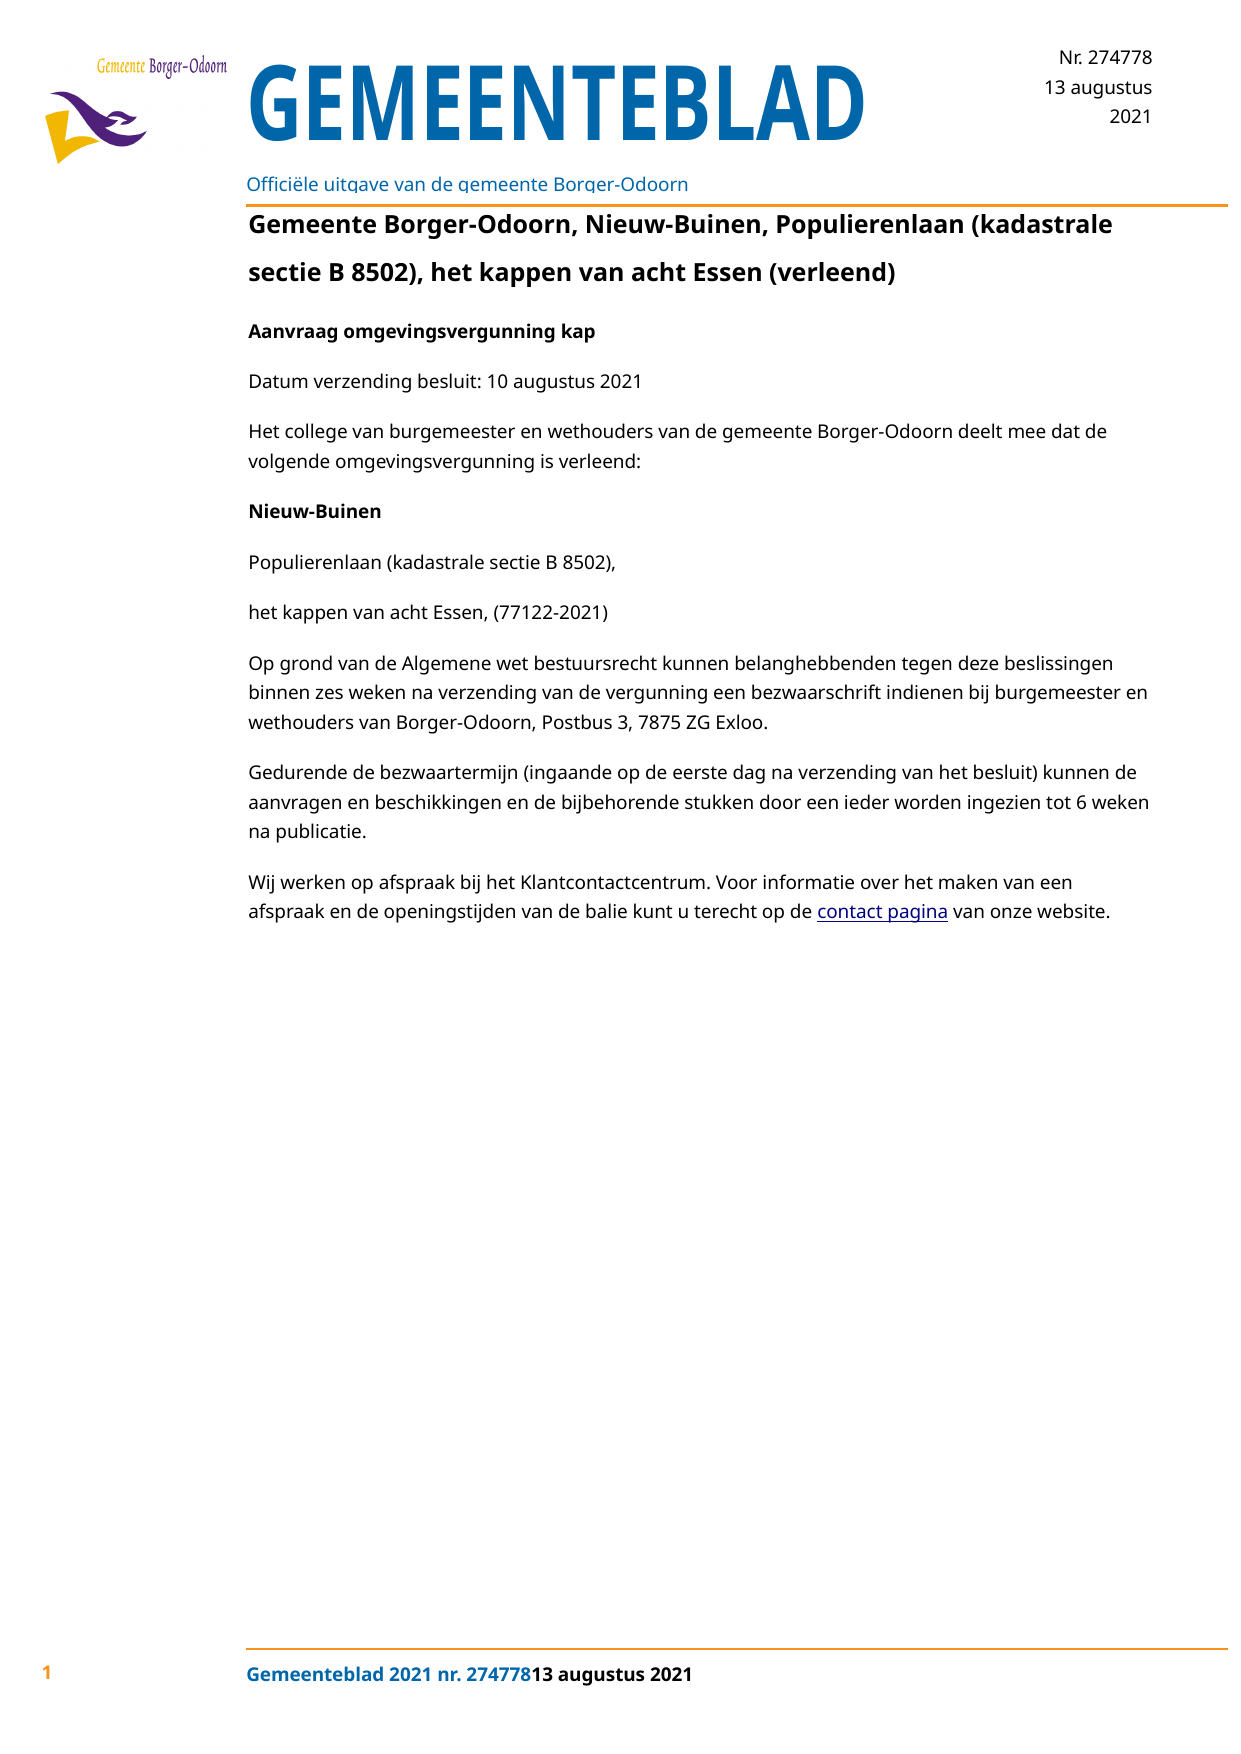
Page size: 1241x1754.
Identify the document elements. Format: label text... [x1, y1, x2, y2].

text Wij werken op afspraak bij het Klantcontactcentrum. Voor informatie over het maken van een afspraak en de openingstijden van de balie kunt u terecht op de contact pagina van onze website. [248, 869, 1152, 924]
text Het college van burgemeester en wethouders van de gemeente Borger-Odoorn deelt mee dat de volgende omgevingsvergunning is verleend: [248, 419, 1152, 474]
text Datum verzending besluit: 10 augustus 2021 [248, 368, 1152, 394]
text Gedurende de bezwaartermijn (ingaande op de eerste dag na verzending van het besluit) kunnen de aanvragen en beschikkingen en de bijbehorende stukken door een ieder worden ingezien tot 6 weken na publicatie. [248, 759, 1152, 844]
text Populierenlaan (kadastrale sectie B 8502), [248, 549, 1152, 575]
text Nieuw-Buinen [248, 499, 1152, 524]
text Aanvraag omgevingsvergunning kap [248, 318, 1152, 344]
picture [41, 47, 231, 172]
text Op grond van de Algemene wet bestuursrecht kunnen belanghebbenden tegen deze beslissingen binnen zes weken na verzending van de vergunning een bezwaarschrift indienen bij burgemeester en wethouders van Borger-Odoorn, Postbus 3, 7875 ZG Exloo. [248, 650, 1152, 735]
text Gemeente Borger-Odoorn, Nieuw-Buinen, Populierenlaan (kadastrale sectie B 8502), het kappen van acht Essen (verleend) [248, 207, 1152, 288]
text het kappen van acht Essen, (77122-2021) [248, 599, 1152, 625]
